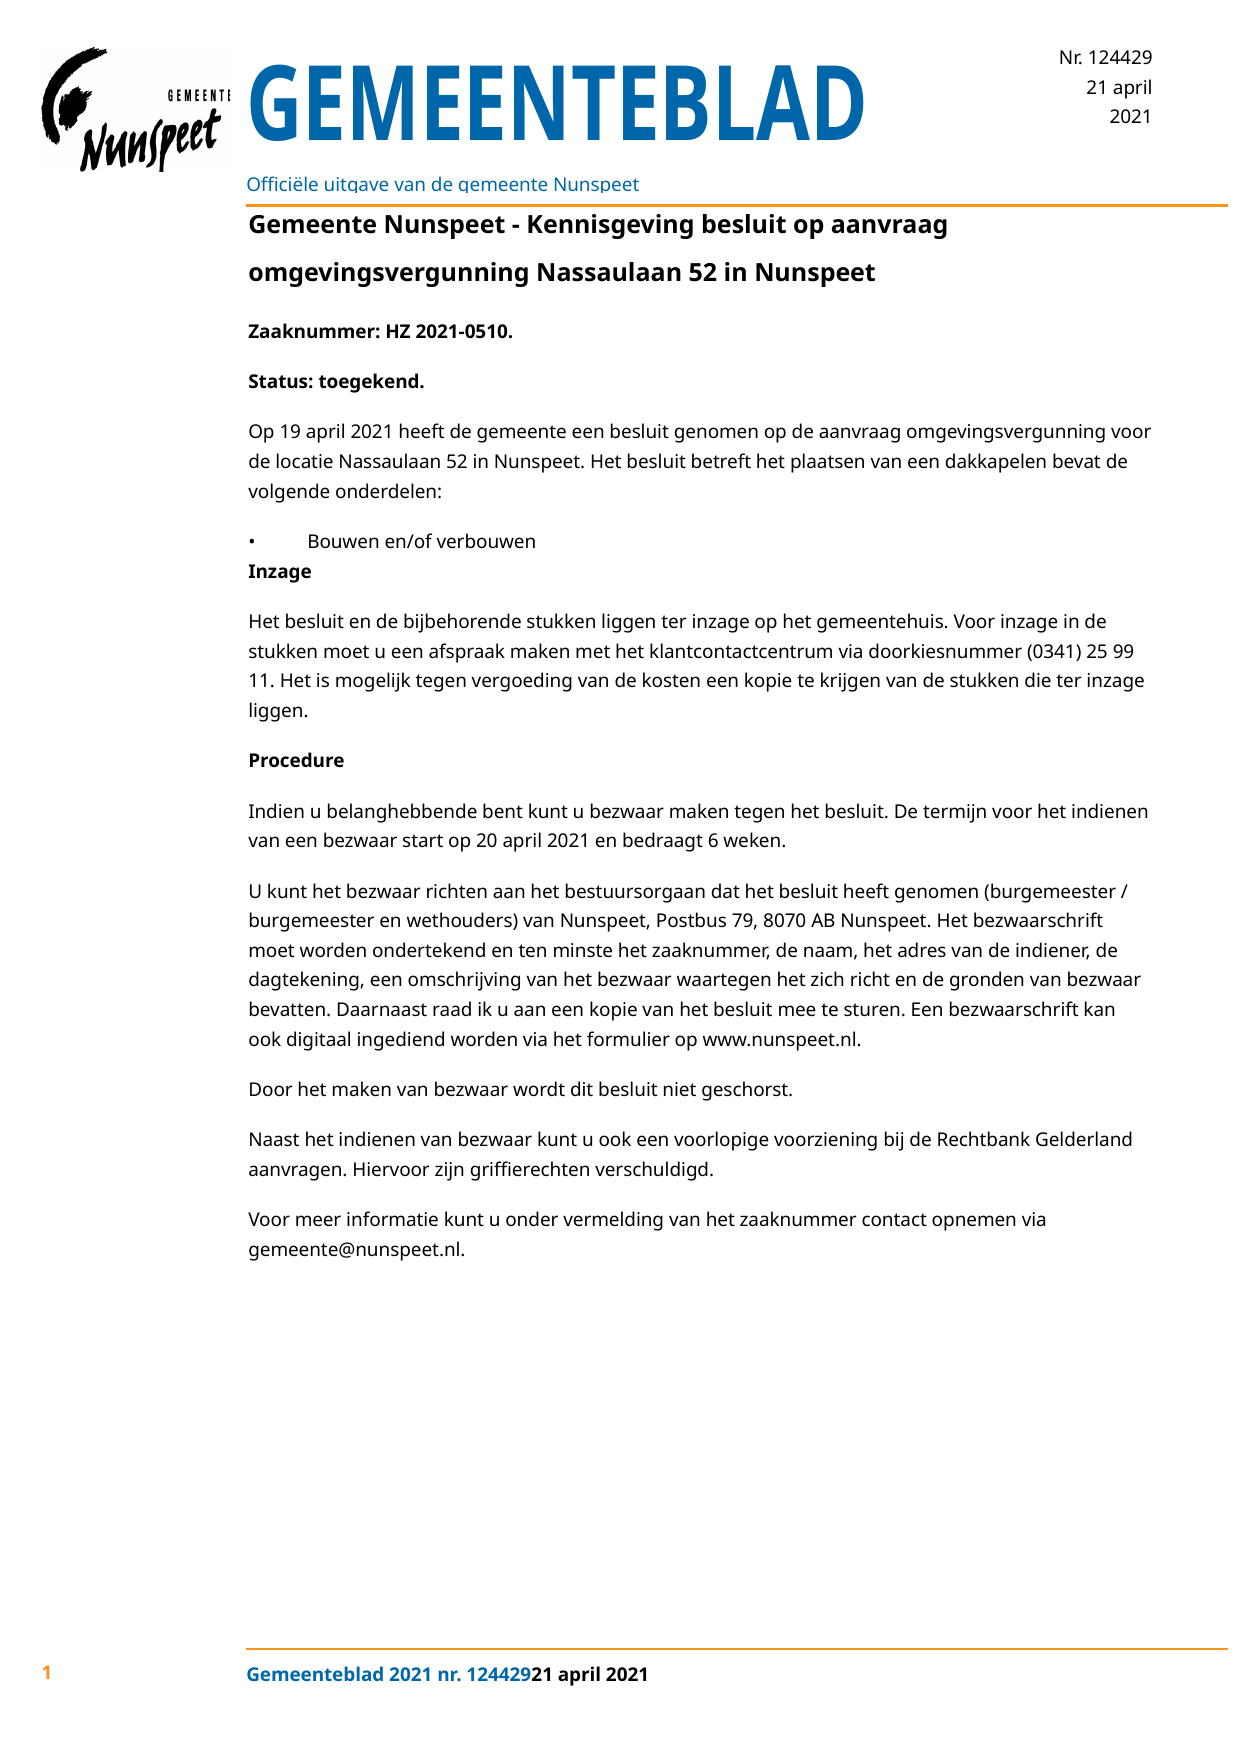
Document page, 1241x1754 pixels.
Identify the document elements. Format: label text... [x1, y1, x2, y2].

text Naast het indienen van bezwaar kunt u ook een voorlopige voorziening bij de Rechtbank Gelderland aanvragen. Hiervoor zijn griffierechten verschuldigd. [248, 1127, 1152, 1182]
text Voor meer informatie kunt u onder vermelding van het zaaknummer contact opnemen via gemeente@nunspeet.nl. [248, 1207, 1152, 1262]
text Inzage [248, 558, 1152, 584]
text Indien u belanghebbende bent kunt u bezwaar maken tegen het besluit. De termijn voor het indienen van een bezwaar start op 20 april 2021 en bedraagt 6 weken. [248, 798, 1152, 853]
text Status: toegekend. [248, 368, 1152, 394]
text Zaaknummer: HZ 2021-0510. [248, 318, 1152, 344]
text Gemeente Nunspeet - Kennisgeving besluit op aanvraag omgevingsvergunning Nassaulaan 52 in Nunspeet [248, 207, 1152, 288]
text U kunt het bezwaar richten aan het bestuursorgaan dat het besluit heeft genomen (burgemeester / burgemeester en wethouders) van Nunspeet, Postbus 79, 8070 AB Nunspeet. Het bezwaarschrift moet worden ondertekend en ten minste het zaaknummer, de naam, het adres van de indiener, de dagtekening, een omschrijving van het bezwaar waartegen het zich richt en de gronden van bezwaar bevatten. Daarnaast raad ik u aan een kopie van het besluit mee te sturen. Een bezwaarschrift kan ook digitaal ingediend worden via het formulier op www.nunspeet.nl. [248, 878, 1152, 1052]
text Procedure [248, 747, 1152, 773]
text Op 19 april 2021 heeft de gemeente een besluit genomen op de aanvraag omgevingsvergunning voor de locatie Nassaulaan 52 in Nunspeet. Het besluit betreft het plaatsen van een dakkapelen bevat de volgende onderdelen: [248, 419, 1152, 504]
text Door het maken van bezwaar wordt dit besluit niet geschorst. [248, 1076, 1152, 1102]
text Het besluit en de bijbehorende stukken liggen ter inzage op het gemeentehuis. Voor inzage in de stukken moet u een afspraak maken met het klantcontactcentrum via doorkiesnummer (0341) 25 99 11. Het is mogelijk tegen vergoeding van de kosten een kopie te krijgen van de stukken die ter inzage liggen. [248, 608, 1152, 723]
list Bouwen en/of verbouwen [248, 528, 1152, 554]
picture [41, 47, 231, 172]
